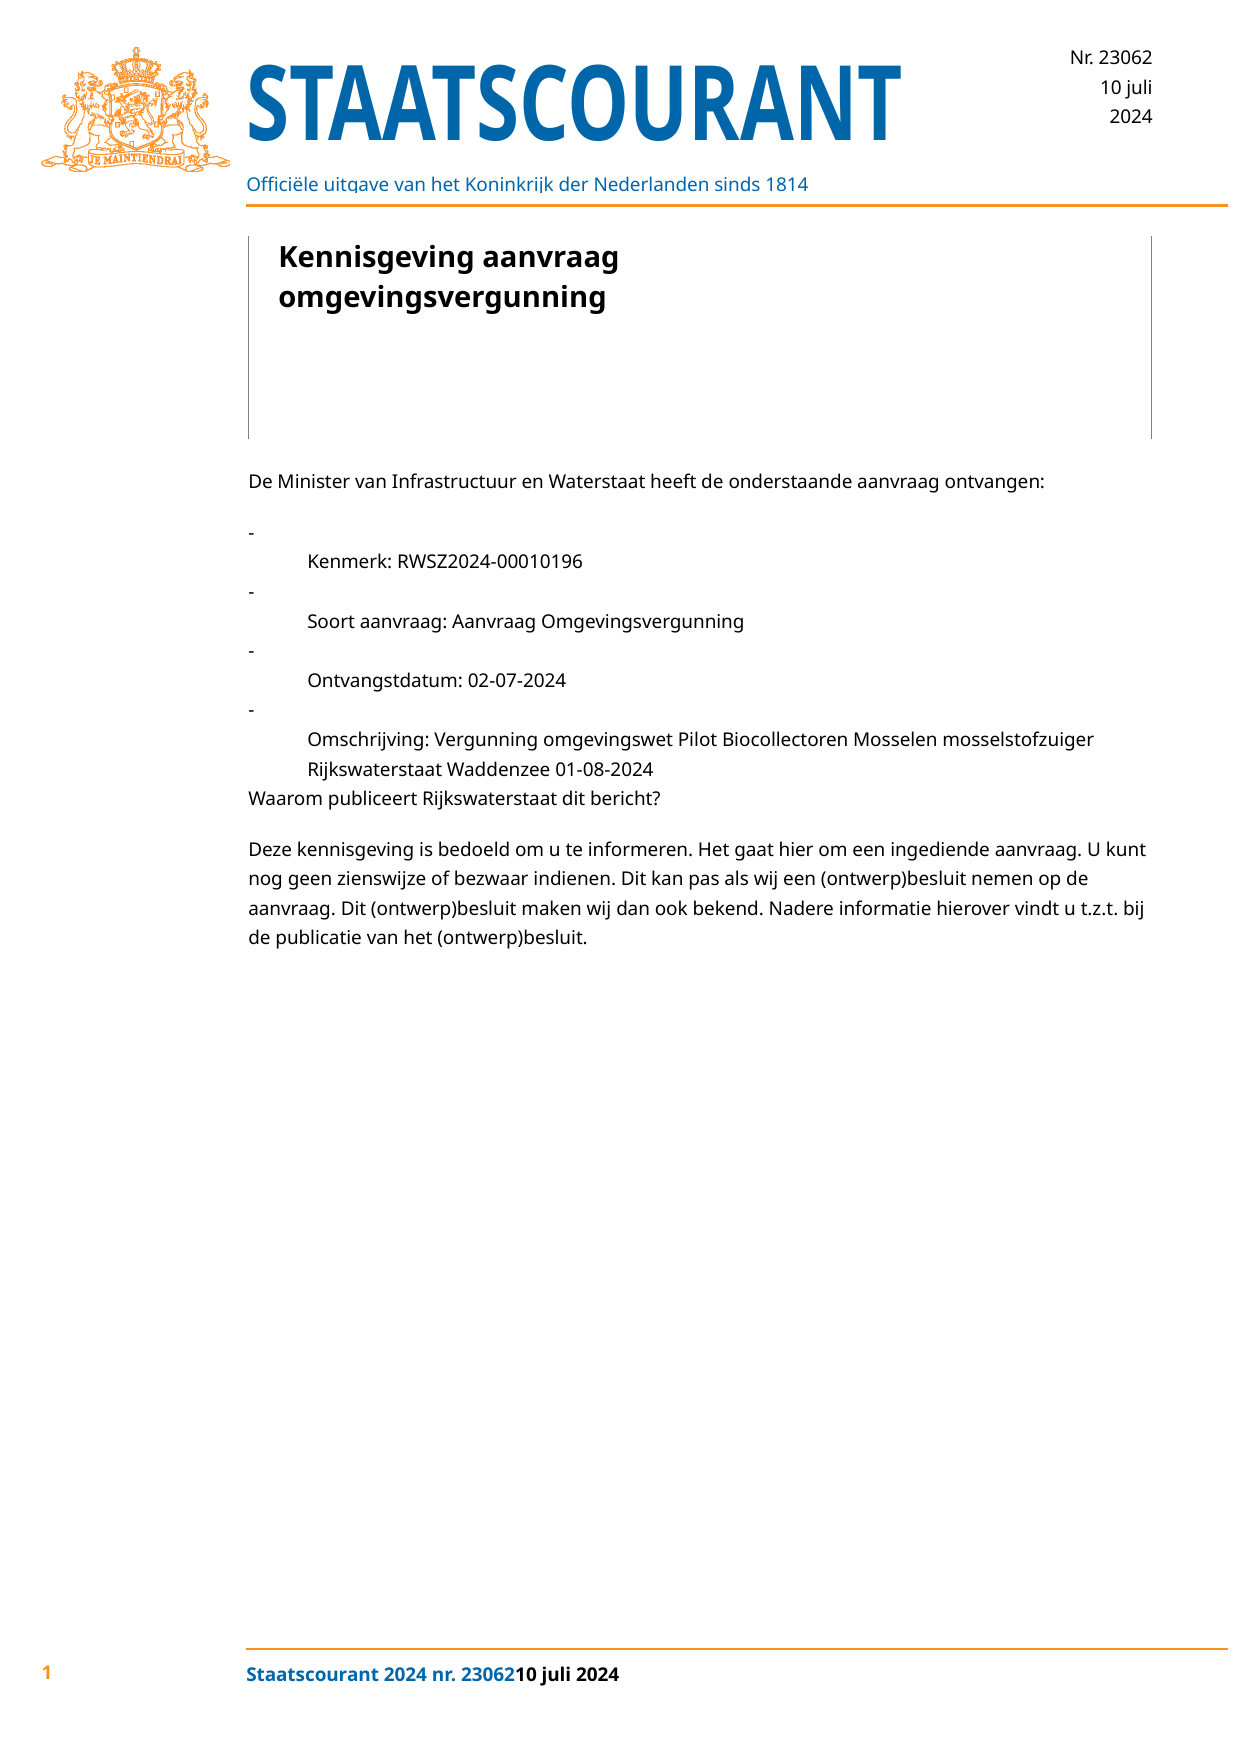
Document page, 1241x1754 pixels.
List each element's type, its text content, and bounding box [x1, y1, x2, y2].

picture [41, 47, 231, 172]
table_header [850, 414, 1151, 439]
list Ontvangstdatum: 02-07-2024 [248, 667, 1152, 693]
table_header [1090, 236, 1151, 413]
text Waarom publiceert Rijkswaterstaat dit bericht? [248, 785, 1152, 811]
table_header Kennisgeving aanvraag omgevingsvergunning [249, 236, 850, 439]
list Omschrijving: Vergunning omgevingswet Pilot Biocollectoren Mosselen mosselstofzuiger Rijkswaterstaat Waddenzee 01-08-2024 [248, 726, 1152, 781]
text De Minister van Infrastructuur en Waterstaat heeft de onderstaande aanvraag ontvangen: [248, 469, 1152, 494]
list Soort aanvraag: Aanvraag Omgevingsvergunning [248, 608, 1152, 633]
picture [912, 236, 1090, 414]
list Kenmerk: RWSZ2024-00010196 [248, 549, 1152, 574]
table_header [850, 236, 912, 413]
text Deze kennisgeving is bedoeld om u te informeren. Het gaat hier om een ingediende aanvraag. U kunt nog geen zienswijze of bezwaar indienen. Dit kan pas als wij een (ontwerp)besluit nemen op de aanvraag. Dit (ontwerp)besluit maken wij dan ook bekend. Nadere informatie hierover vindt u t.z.t. bij de publicatie van het (ontwerp)besluit. [248, 836, 1152, 950]
